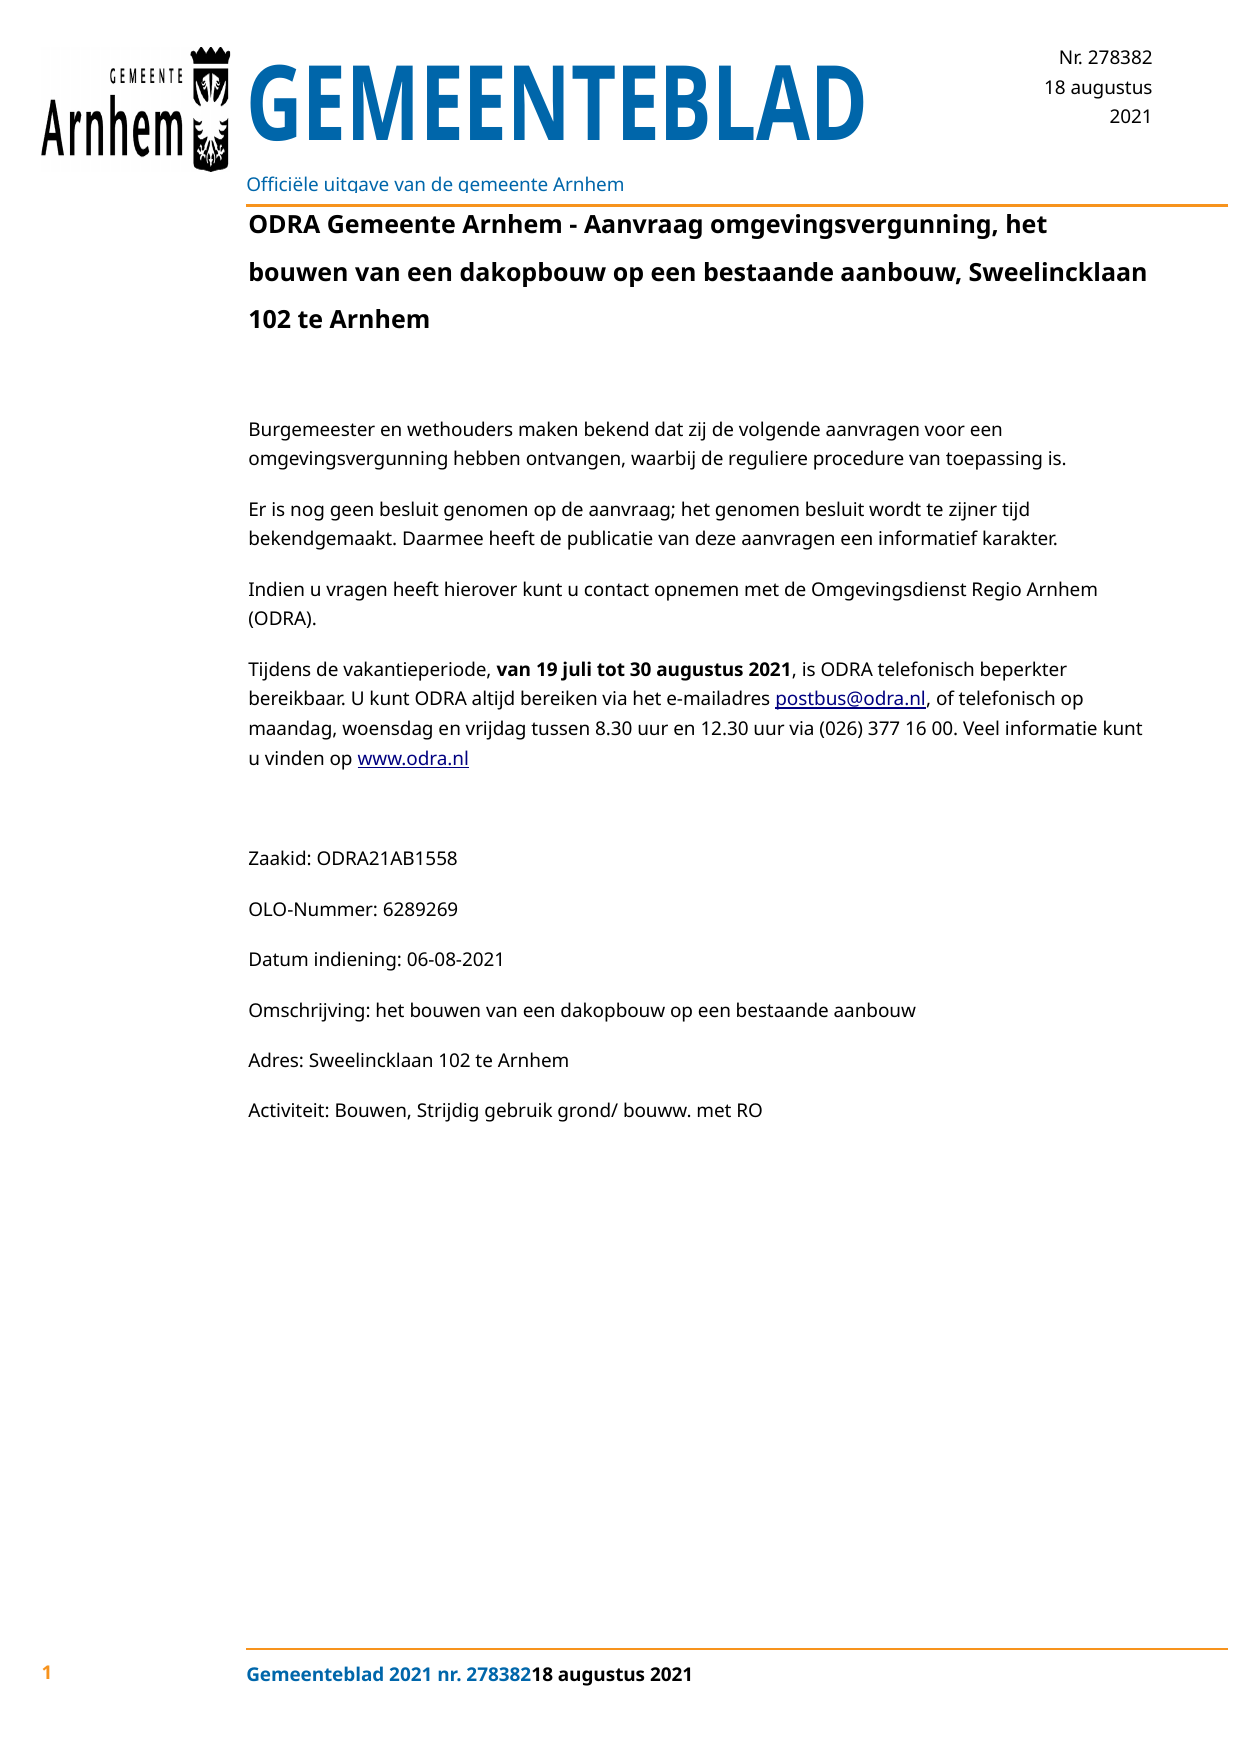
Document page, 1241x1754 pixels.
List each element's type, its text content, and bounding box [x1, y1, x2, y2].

text Er is nog geen besluit genomen op de aanvraag; het genomen besluit wordt te zijner tijd bekendgemaakt. Daarmee heeft de publicatie van deze aanvragen een informatief karakter. [248, 496, 1152, 551]
text Omschrijving: het bouwen van een dakopbouw op een bestaande aanbouw [248, 997, 1152, 1022]
text Datum indiening: 06-08-2021 [248, 946, 1152, 972]
text Activiteit: Bouwen, Strijdig gebruik grond/ bouww. met RO [248, 1098, 1152, 1123]
text OLO-Nummer: 6289269 [248, 896, 1152, 922]
text Adres: Sweelincklaan 102 te Arnhem [248, 1047, 1152, 1073]
picture [41, 47, 231, 172]
text ODRA Gemeente Arnhem - Aanvraag omgevingsvergunning, het bouwen van een dakopbouw op een bestaande aanbouw, Sweelincklaan 102 te Arnhem [248, 207, 1152, 336]
text Tijdens de vakantieperiode, van 19 juli tot 30 augustus 2021, is ODRA telefonisch beperkter bereikbaar. U kunt ODRA altijd bereiken via het e-mailadres postbus@odra.nl, of telefonisch op maandag, woensdag en vrijdag tussen 8.30 uur en 12.30 uur via (026) 377 16 00. Veel informatie kunt u vinden op www.odra.nl [248, 656, 1152, 770]
text Zaakid: ODRA21AB1558 [248, 846, 1152, 871]
text Burgemeester en wethouders maken bekend dat zij de volgende aanvragen voor een omgevingsvergunning hebben ontvangen, waarbij de reguliere procedure van toepassing is. [248, 416, 1152, 471]
text Indien u vragen heeft hierover kunt u contact opnemen met de Omgevingsdienst Regio Arnhem (ODRA). [248, 576, 1152, 631]
